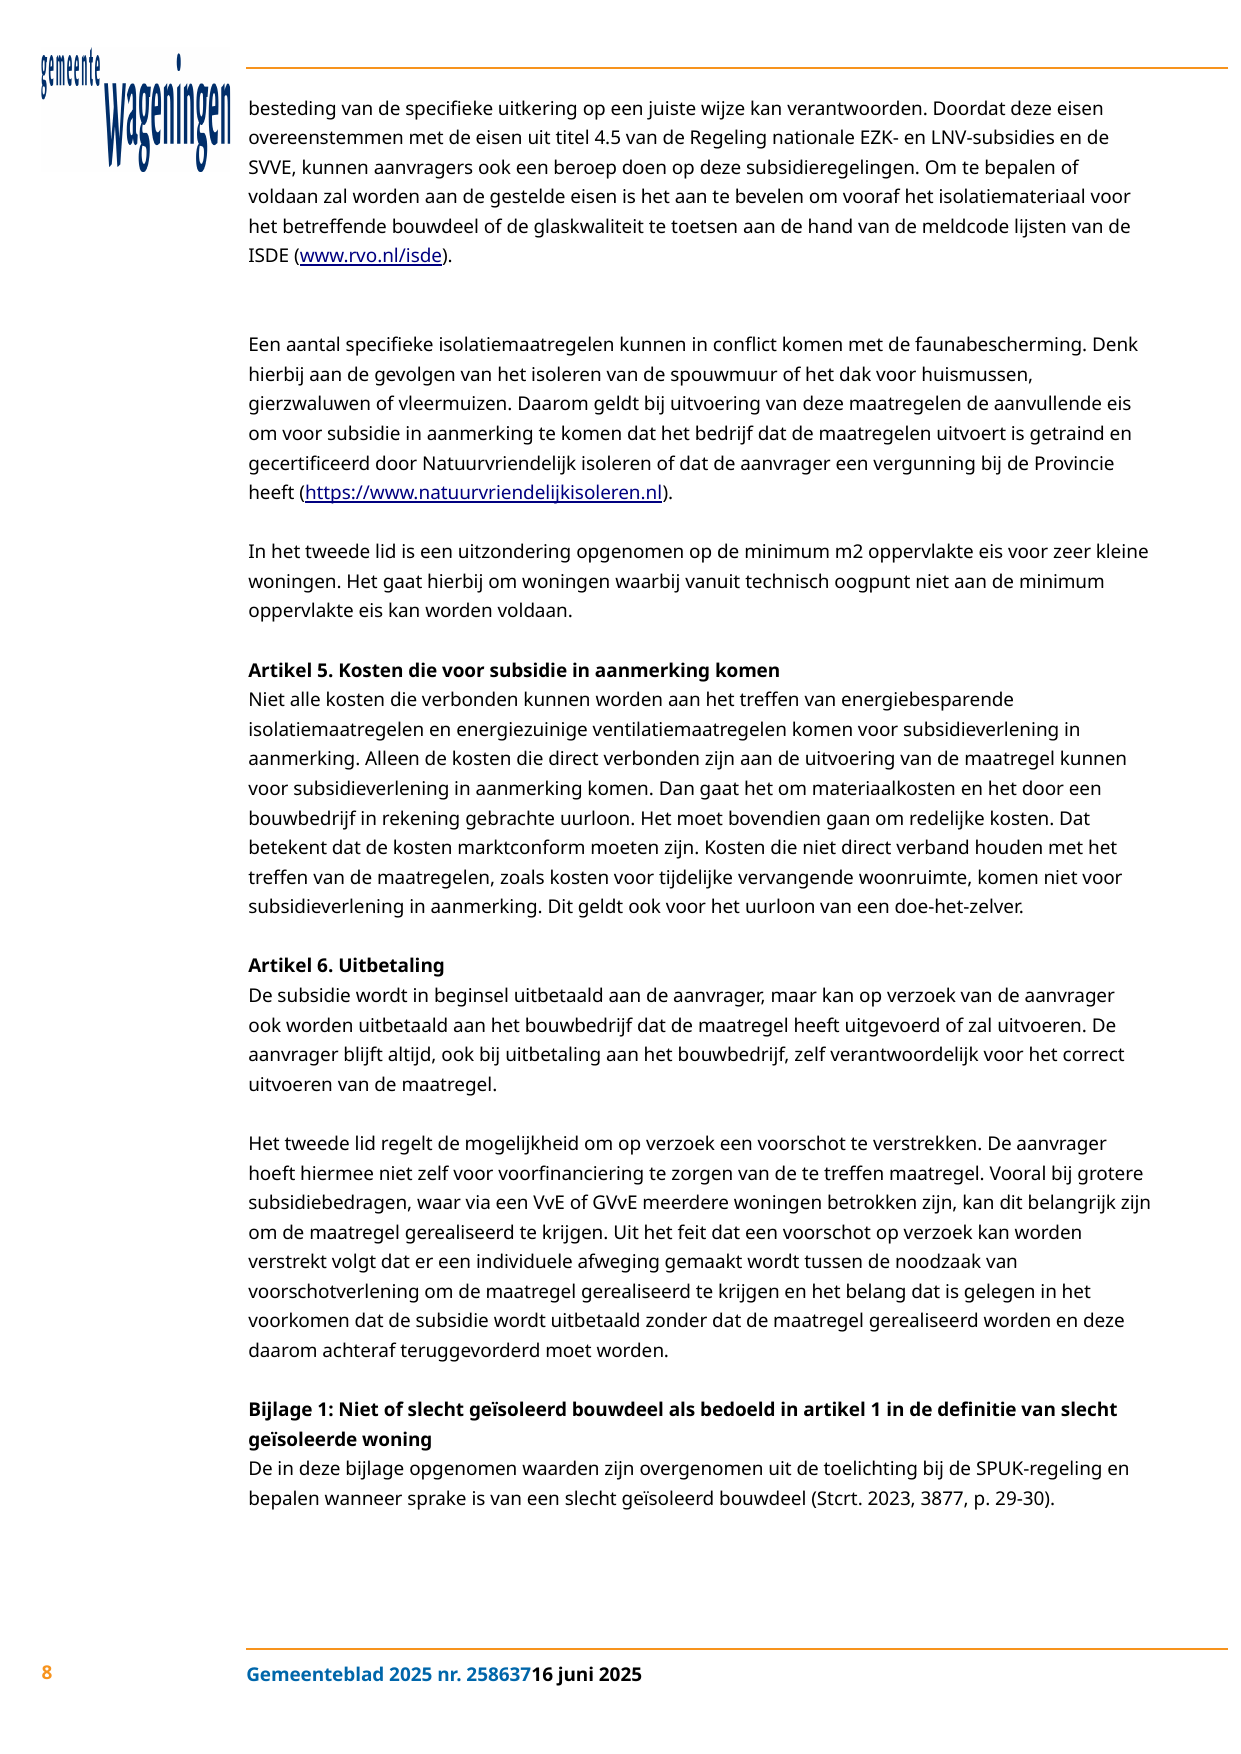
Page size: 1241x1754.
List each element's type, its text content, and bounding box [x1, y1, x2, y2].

text Bijlage 1: Niet of slecht geïsoleerd bouwdeel als bedoeld in artikel 1 in de definitie van slecht geïsoleerde woning [248, 1396, 1152, 1452]
text Niet alle kosten die verbonden kunnen worden aan het treffen van energiebesparende isolatiemaatregelen en energiezuinige ventilatiemaatregelen komen voor subsidieverlening in aanmerking. Alleen de kosten die direct verbonden zijn aan de uitvoering van de maatregel kunnen voor subsidieverlening in aanmerking komen. Dan gaat het om materiaalkosten en het door een bouwbedrijf in rekening gebrachte uurloon. Het moet bovendien gaan om redelijke kosten. Dat betekent dat de kosten marktconform moeten zijn. Kosten die niet direct verband houden met het treffen van de maatregelen, zoals kosten voor tijdelijke vervangende woonruimte, komen niet voor subsidieverlening in aanmerking. Dit geldt ook voor het uurloon van een doe-het-zelver. [248, 686, 1152, 919]
picture [41, 47, 231, 172]
text Artikel 5. Kosten die voor subsidie in aanmerking komen [248, 657, 1152, 683]
text Artikel 6. Uitbetaling [248, 953, 1152, 978]
text In het tweede lid is een uitzondering opgenomen op de minimum m2 oppervlakte eis voor zeer kleine woningen. Het gaat hierbij om woningen waarbij vanuit technisch oogpunt niet aan de minimum oppervlakte eis kan worden voldaan. [248, 538, 1152, 623]
text Het tweede lid regelt de mogelijkheid om op verzoek een voorschot te verstrekken. De aanvrager hoeft hiermee niet zelf voor voorfinanciering te zorgen van de te treffen maatregel. Vooral bij grotere subsidiebedragen, waar via een VvE of GVvE meerdere woningen betrokken zijn, kan dit belangrijk zijn om de maatregel gerealiseerd te krijgen. Uit het feit dat een voorschot op verzoek kan worden verstrekt volgt dat er een individuele afweging gemaakt wordt tussen de noodzaak van voorschotverlening om de maatregel gerealiseerd te krijgen en het belang dat is gelegen in het voorkomen dat de subsidie wordt uitbetaald zonder dat de maatregel gerealiseerd worden en deze daarom achteraf teruggevorderd moet worden. [248, 1130, 1152, 1363]
text De subsidie wordt in beginsel uitbetaald aan de aanvrager, maar kan op verzoek van de aanvrager ook worden uitbetaald aan het bouwbedrijf dat de maatregel heeft uitgevoerd of zal uitvoeren. De aanvrager blijft altijd, ook bij uitbetaling aan het bouwbedrijf, zelf verantwoordelijk voor het correct uitvoeren van de maatregel. [248, 982, 1152, 1097]
text De in deze bijlage opgenomen waarden zijn overgenomen uit de toelichting bij de SPUK-regeling en bepalen wanneer sprake is van een slecht geïsoleerd bouwdeel (Stcrt. 2023, 3877, p. 29-30). [248, 1456, 1152, 1511]
text Een aantal specifieke isolatiemaatregelen kunnen in conflict komen met de faunabescherming. Denk hierbij aan de gevolgen van het isoleren van de spouwmuur of het dak voor huismussen, gierzwaluwen of vleermuizen. Daarom geldt bij uitvoering van deze maatregelen de aanvullende eis om voor subsidie in aanmerking te komen dat het bedrijf dat de maatregelen uitvoert is getraind en gecertificeerd door Natuurvriendelijk isoleren of dat de aanvrager een vergunning bij de Provincie heeft (https://www.natuurvriendelijkisoleren.nl). [248, 331, 1152, 505]
text besteding van de specifieke uitkering op een juiste wijze kan verantwoorden. Doordat deze eisen overeenstemmen met de eisen uit titel 4.5 van de Regeling nationale EZK- en LNV-subsidies en de SVVE, kunnen aanvragers ook een beroep doen op deze subsidieregelingen. Om te bepalen of voldaan zal worden aan de gestelde eisen is het aan te bevelen om vooraf het isolatiemateriaal voor het betreffende bouwdeel of de glaskwaliteit te toetsen aan de hand van de meldcode lijsten van de ISDE (www.rvo.nl/isde). [248, 95, 1152, 268]
